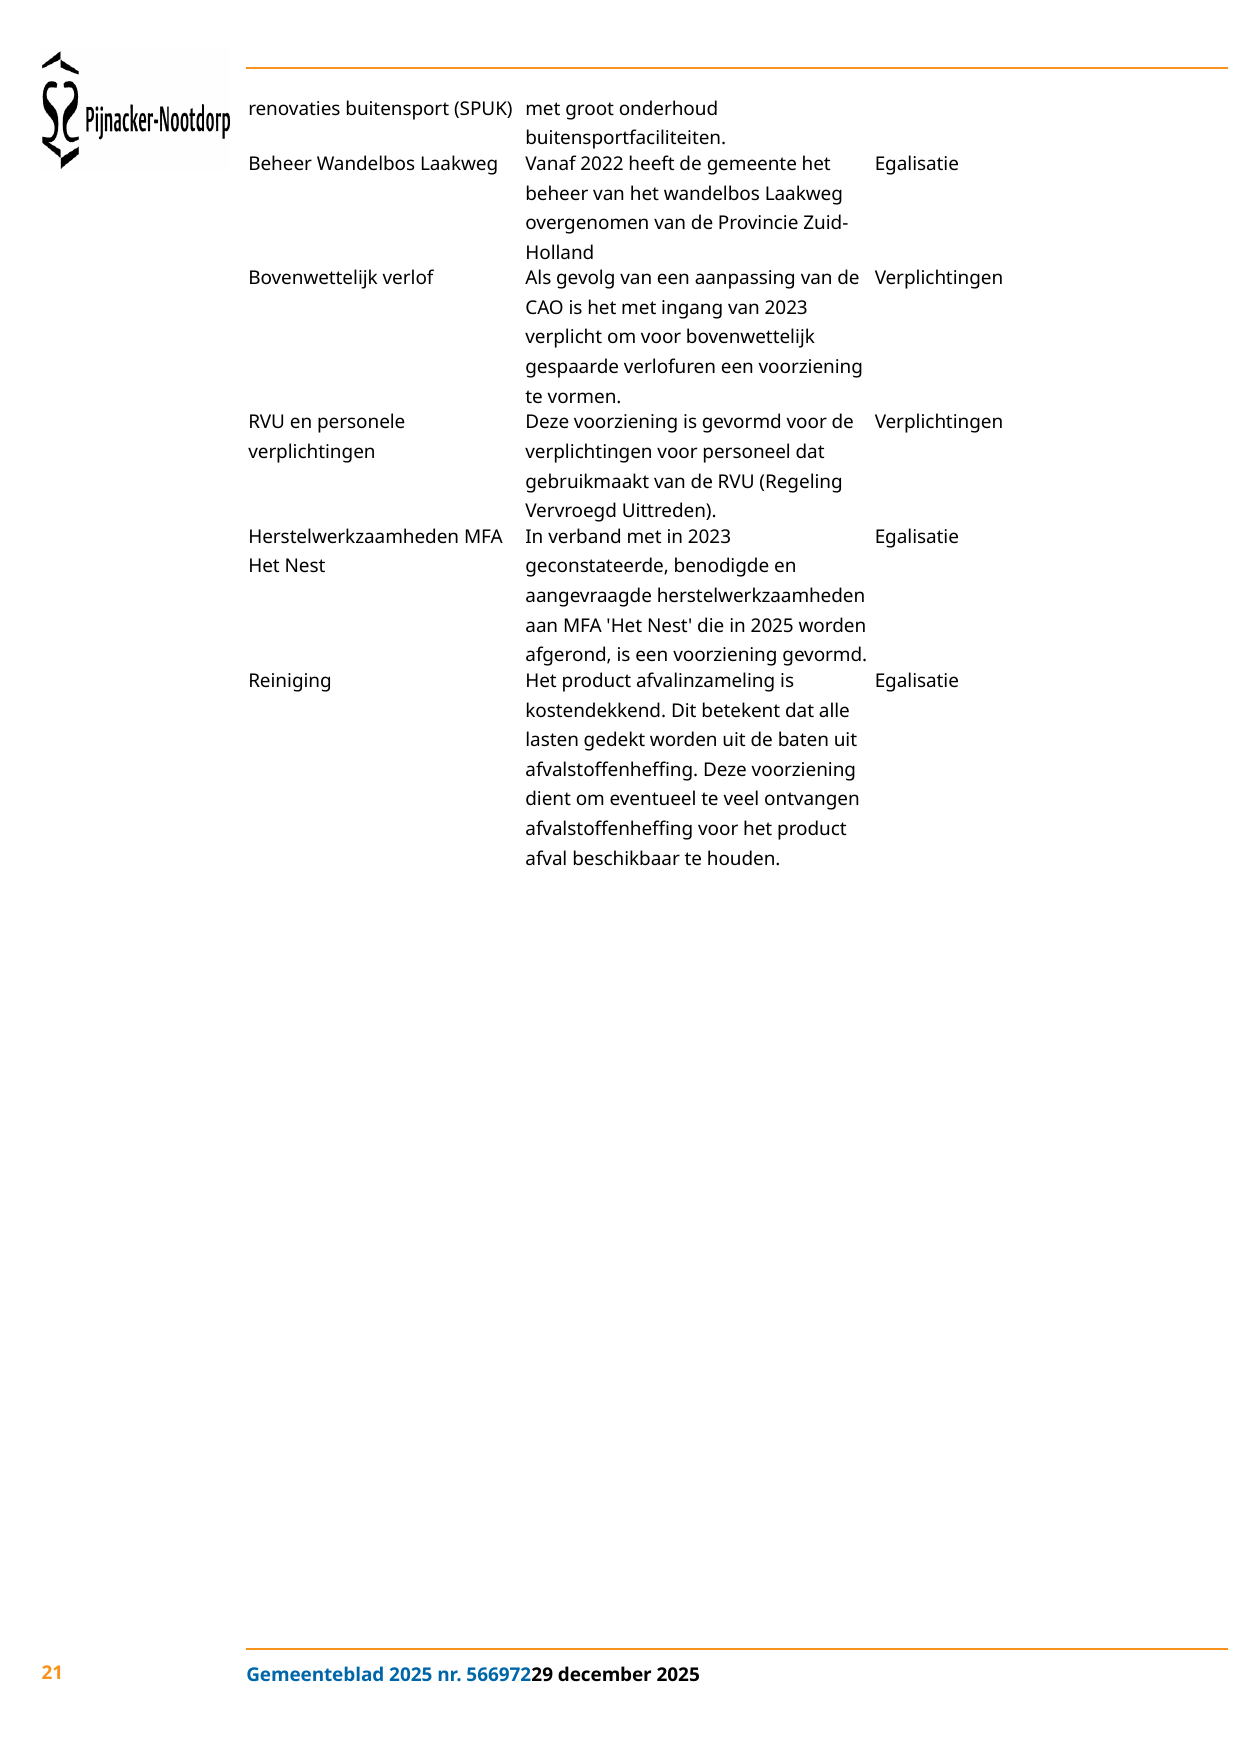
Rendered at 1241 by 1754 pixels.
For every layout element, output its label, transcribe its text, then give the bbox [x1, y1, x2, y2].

table_cell Herstelwerkzaamheden MFA Het Nest [248, 523, 525, 667]
table_cell Deze voorziening is gevormd voor de verplichtingen voor personeel dat gebruikmaakt van de RVU (Regeling Vervroegd Uittreden). [525, 409, 874, 523]
table_cell Beheer Wandelbos Laakweg [248, 150, 525, 264]
picture [41, 47, 231, 172]
table_cell met groot onderhoud buitensportfaciliteiten. [525, 95, 874, 150]
table_cell Egalisatie [875, 667, 1152, 870]
table_cell Verplichtingen [875, 409, 1152, 523]
table_cell Het product afvalinzameling is kostendekkend. Dit betekent dat alle lasten gedekt worden uit de baten uit afvalstoffenheffing. Deze voorziening dient om eventueel te veel ontvangen afvalstoffenheffing voor het product afval beschikbaar te houden. [525, 667, 874, 870]
table_cell Bovenwettelijk verlof [248, 265, 525, 409]
table_cell [875, 95, 1152, 150]
table_cell In verband met in 2023 geconstateerde, benodigde en aangevraagde herstelwerkzaamheden aan MFA 'Het Nest' die in 2025 worden afgerond, is een voorziening gevormd. [525, 523, 874, 667]
table_cell Verplichtingen [875, 265, 1152, 409]
table_cell Vanaf 2022 heeft de gemeente het beheer van het wandelbos Laakweg overgenomen van de Provincie Zuid-Holland [525, 150, 874, 264]
table_cell Reiniging [248, 667, 525, 870]
table_cell Egalisatie [875, 150, 1152, 264]
table_cell Als gevolg van een aanpassing van de CAO is het met ingang van 2023 verplicht om voor bovenwettelĳk gespaarde verlofuren een voorziening te vormen. [525, 265, 874, 409]
table_cell Egalisatie [875, 523, 1152, 667]
table_cell RVU en personele verplichtingen [248, 409, 525, 523]
table_cell renovaties buitensport (SPUK) [248, 95, 525, 150]
